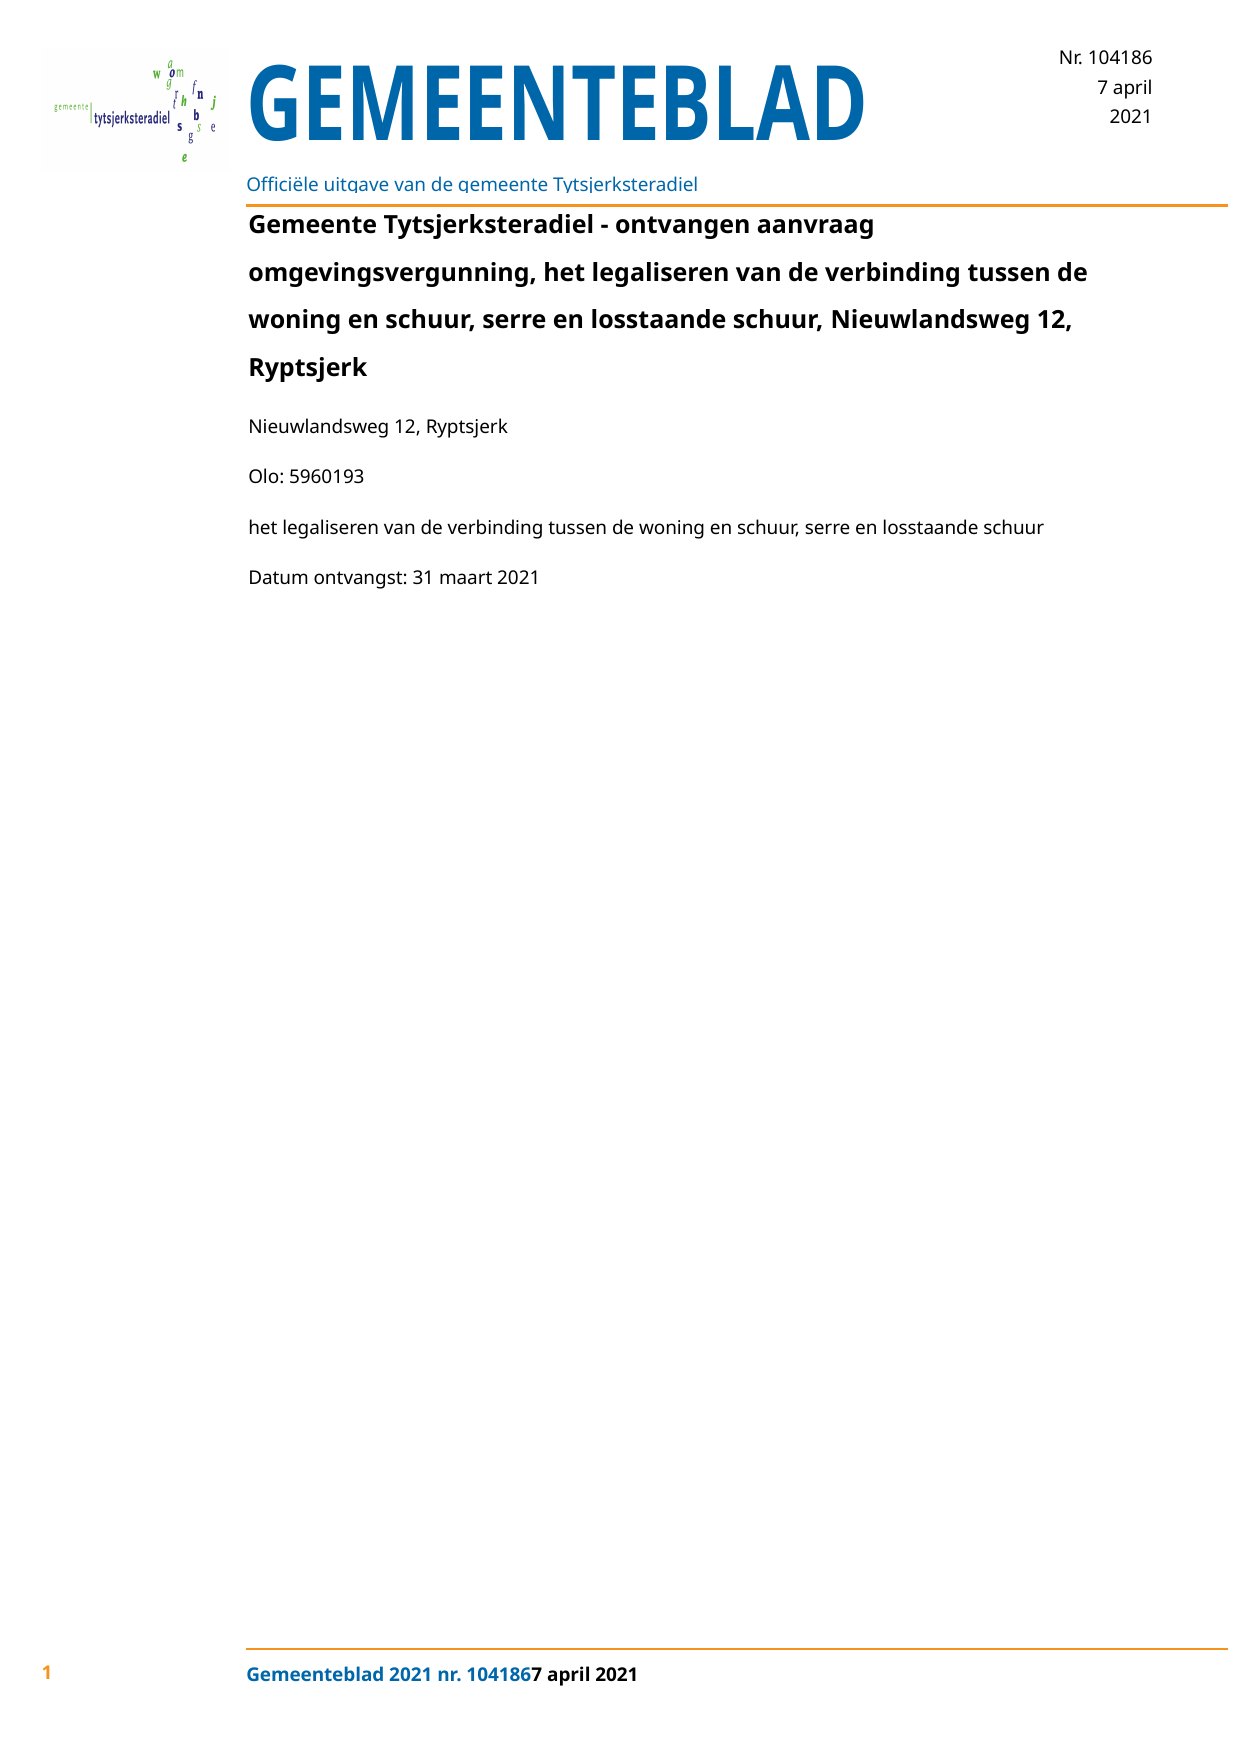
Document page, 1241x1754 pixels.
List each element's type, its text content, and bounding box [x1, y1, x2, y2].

text Gemeente Tytsjerksteradiel - ontvangen aanvraag omgevingsvergunning, het legaliseren van de verbinding tussen de woning en schuur, serre en losstaande schuur, Nieuwlandsweg 12, Ryptsjerk [248, 207, 1152, 384]
text Nieuwlandsweg 12, Ryptsjerk [248, 413, 1152, 439]
picture [41, 47, 231, 172]
text het legaliseren van de verbinding tussen de woning en schuur, serre en losstaande schuur [248, 514, 1152, 540]
text Olo: 5960193 [248, 463, 1152, 489]
text Datum ontvangst: 31 maart 2021 [248, 564, 1152, 590]
